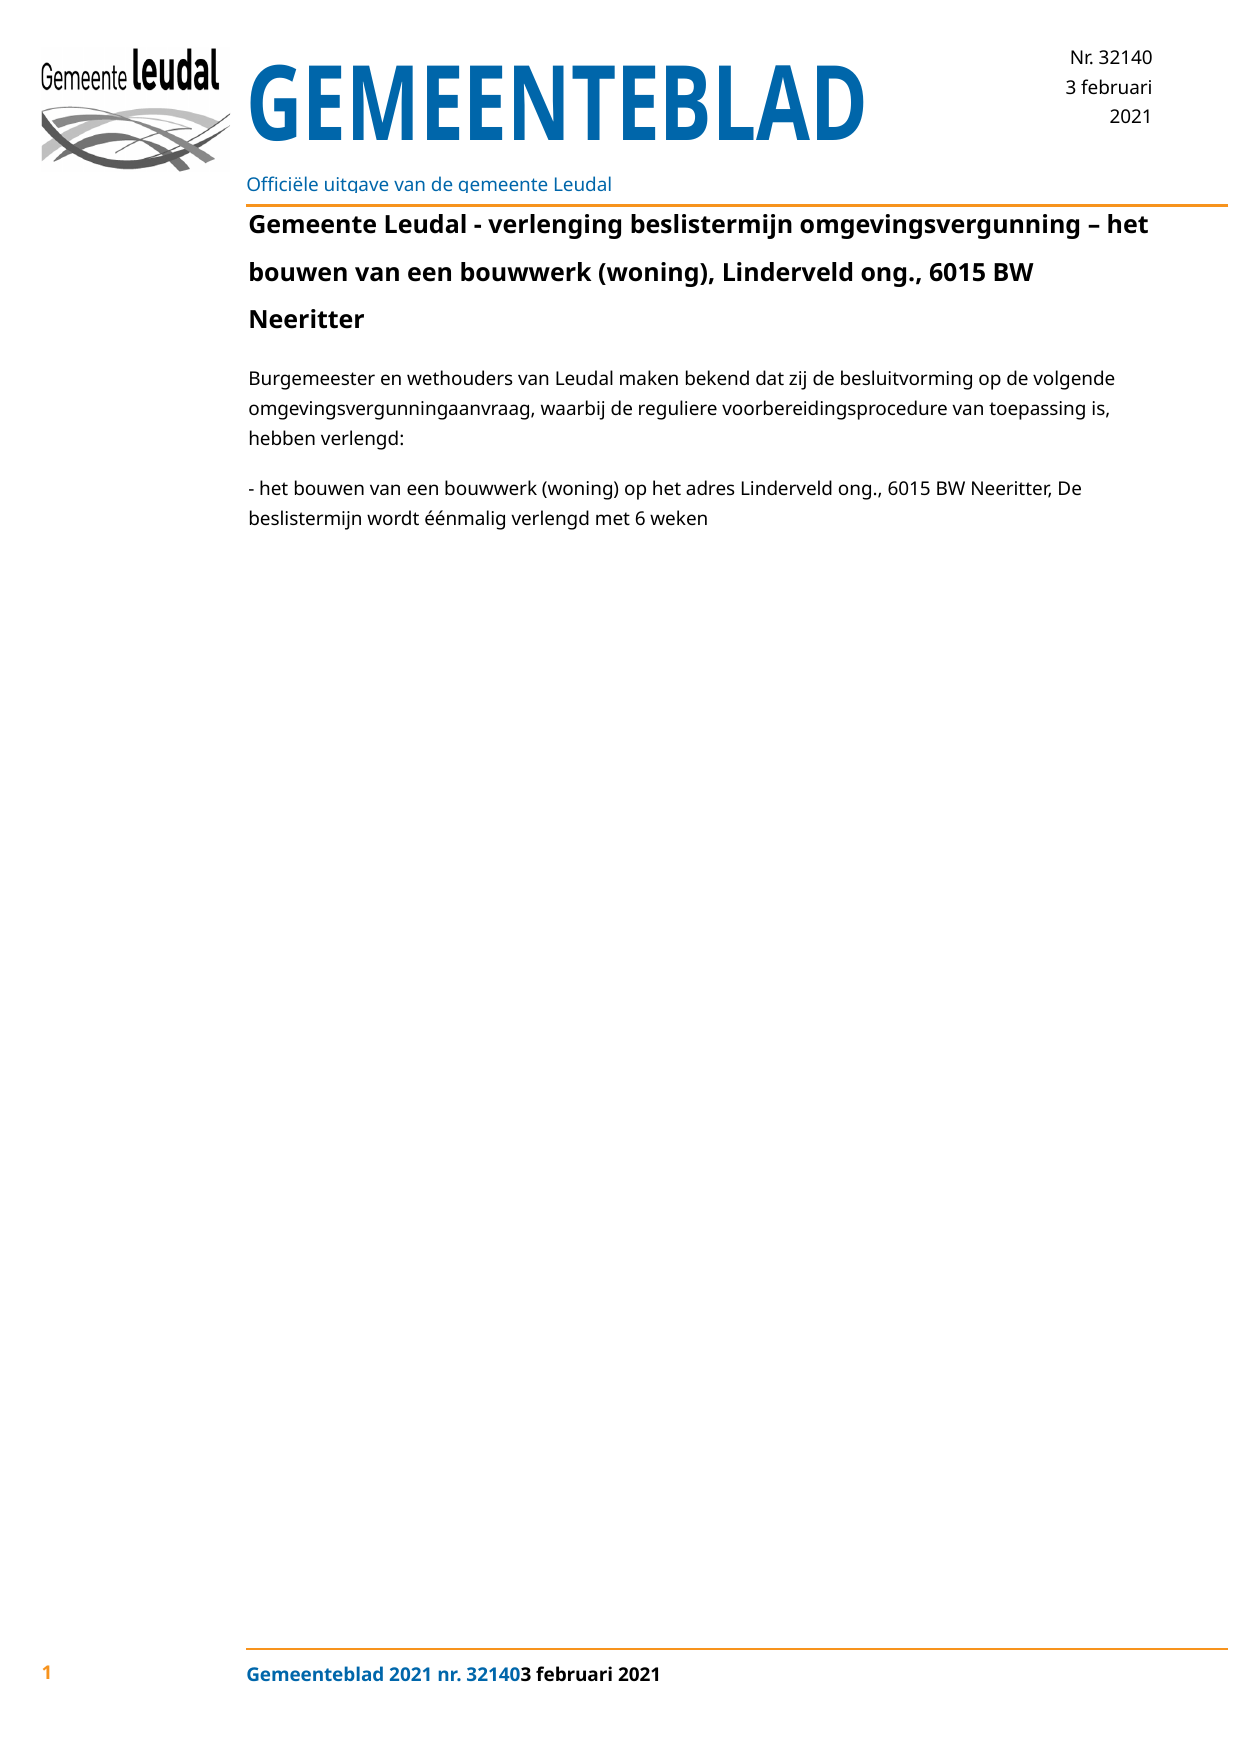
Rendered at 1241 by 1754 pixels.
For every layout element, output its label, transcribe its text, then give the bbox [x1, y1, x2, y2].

picture [41, 47, 231, 172]
text Gemeente Leudal - verlenging beslistermijn omgevingsvergunning – het bouwen van een bouwwerk (woning), Linderveld ong., 6015 BW Neeritter [248, 207, 1152, 336]
text Burgemeester en wethouders van Leudal maken bekend dat zij de besluitvorming op de volgende omgevingsvergunningaanvraag, waarbij de reguliere voorbereidingsprocedure van toepassing is, hebben verlengd: [248, 366, 1152, 450]
text - het bouwen van een bouwwerk (woning) op het adres Linderveld ong., 6015 BW Neeritter, De beslistermijn wordt éénmalig verlengd met 6 weken [248, 475, 1152, 530]
